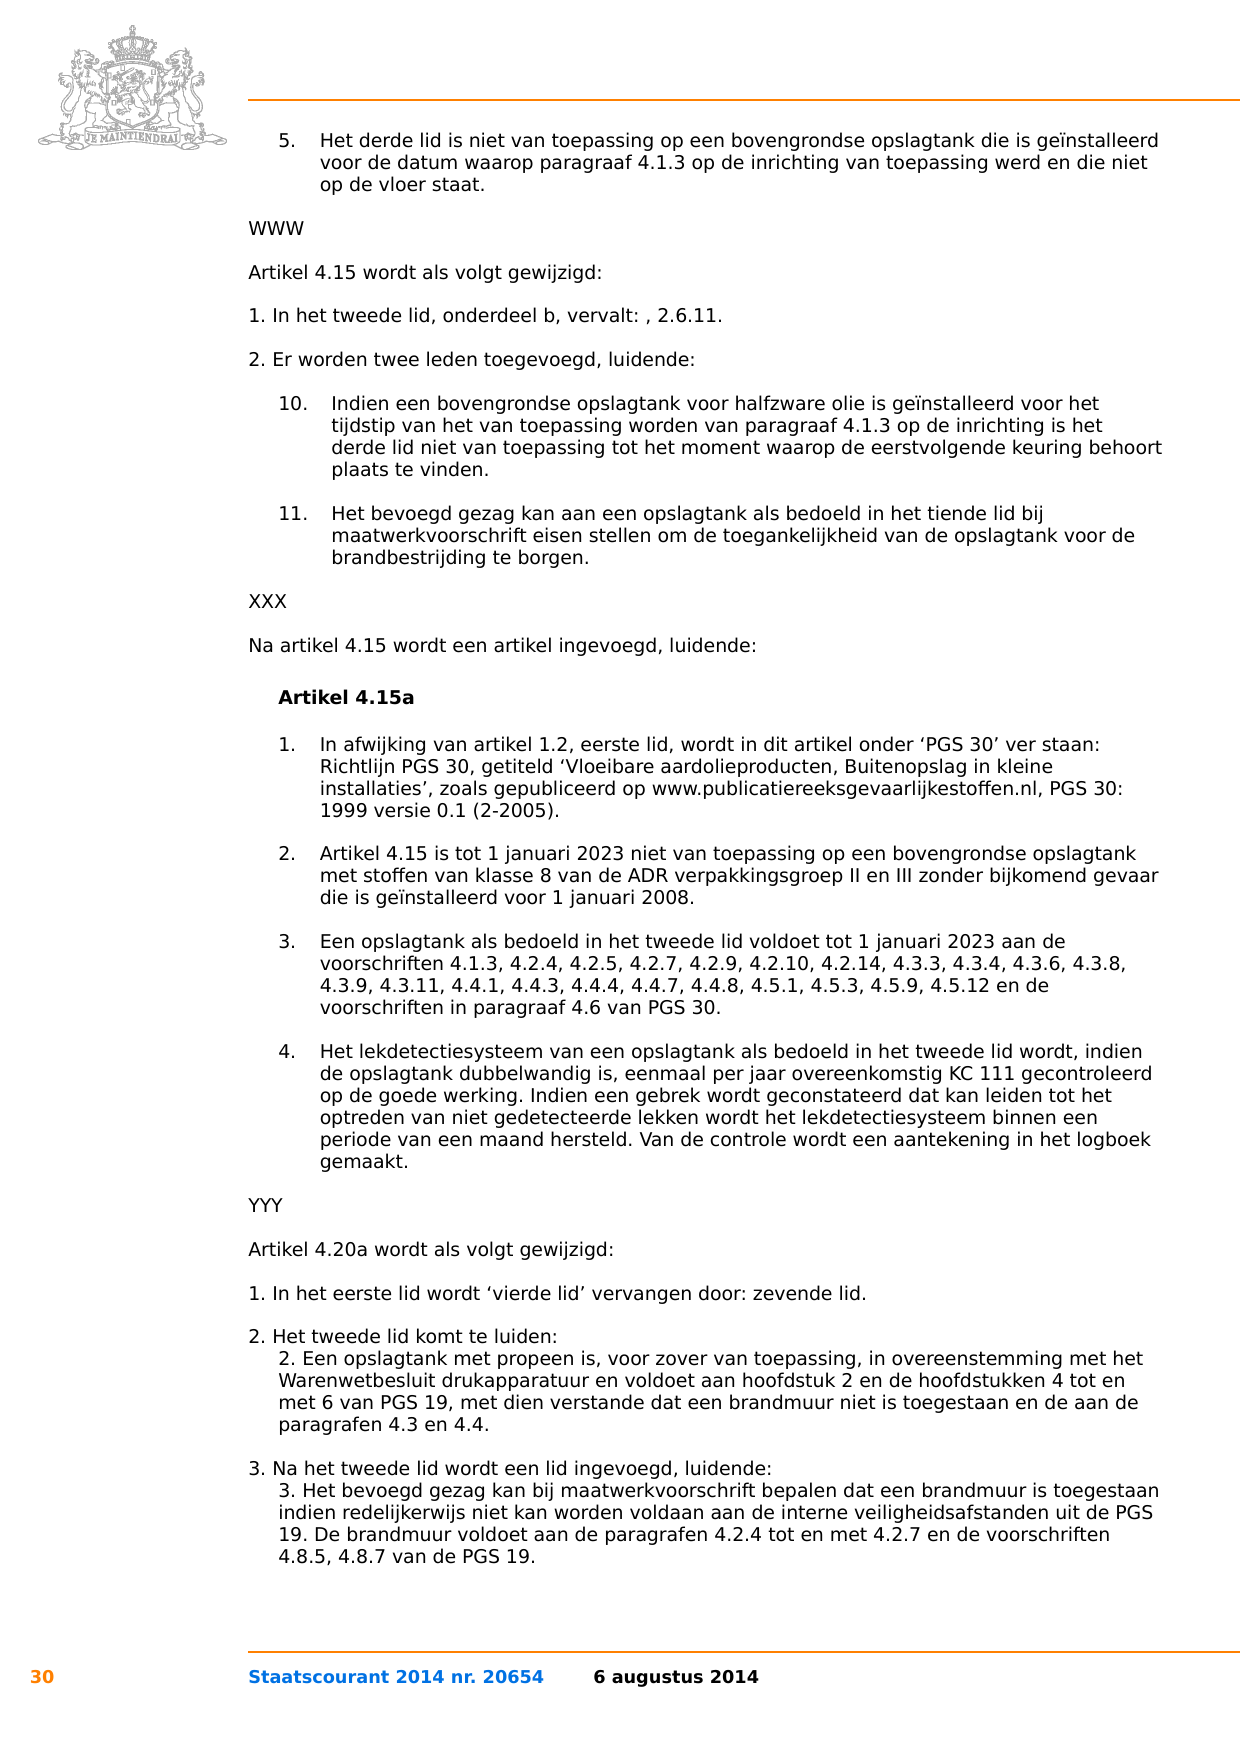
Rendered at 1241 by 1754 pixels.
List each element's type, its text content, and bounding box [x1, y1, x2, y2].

text 10. Indien een bovengrondse opslagtank voor halfzware olie is geïnstalleerd voor het tijdstip van het van toepassing worden van paragraaf 4.1.3 op de inrichting is het derde lid niet van toepassing tot het moment waarop de eerstvolgende keuring behoort plaats te vinden. [278, 393, 1163, 481]
text XXX [248, 591, 1163, 613]
text 2. Er worden twee leden toegevoegd, luidende: [248, 349, 1163, 371]
picture [38, 25, 227, 150]
text YYY [248, 1195, 1163, 1217]
text 2. Een opslagtank met propeen is, voor zover van toepassing, in overeenstemming met het Warenwetbesluit drukapparatuur en voldoet aan hoofdstuk 2 en de hoofdstukken 4 tot en met 6 van PGS 19, met dien verstande dat een brandmuur niet is toegestaan en de aan de paragrafen 4.3 en 4.4. [278, 1348, 1163, 1436]
text 1. In het tweede lid, onderdeel b, vervalt: , 2.6.11. [248, 305, 1163, 327]
text 4. Het lekdetectiesysteem van een opslagtank als bedoeld in het tweede lid wordt, indien de opslagtank dubbelwandig is, eenmaal per jaar overeenkomstig KC 111 gecontroleerd op de goede werking. Indien een gebrek wordt geconstateerd dat kan leiden tot het optreden van niet gedetecteerde lekken wordt het lekdetectiesysteem binnen een periode van een maand hersteld. Van de controle wordt een aantekening in het logboek gemaakt. [278, 1041, 1163, 1173]
text WWW [248, 218, 1163, 240]
text 3. Een opslagtank als bedoeld in het tweede lid voldoet tot 1 januari 2023 aan de voorschriften 4.1.3, 4.2.4, 4.2.5, 4.2.7, 4.2.9, 4.2.10, 4.2.14, 4.3.3, 4.3.4, 4.3.6, 4.3.8, 4.3.9, 4.3.11, 4.4.1, 4.4.3, 4.4.4, 4.4.7, 4.4.8, 4.5.1, 4.5.3, 4.5.9, 4.5.12 en de voorschriften in paragraaf 4.6 van PGS 30. [278, 931, 1163, 1019]
text 2. Artikel 4.15 is tot 1 januari 2023 niet van toepassing op een bovengrondse opslagtank met stoffen van klasse 8 van de ADR verpakkingsgroep II en III zonder bijkomend gevaar die is geïnstalleerd voor 1 januari 2008. [278, 843, 1163, 909]
text 3. Na het tweede lid wordt een lid ingevoegd, luidende: [248, 1458, 1163, 1480]
text Artikel 4.15 wordt als volgt gewijzigd: [248, 262, 1163, 283]
subtitle Artikel 4.15a [278, 687, 1163, 708]
text Artikel 4.20a wordt als volgt gewijzigd: [248, 1238, 1163, 1261]
text 5. Het derde lid is niet van toepassing op een bovengrondse opslagtank die is geïnstalleerd voor de datum waarop paragraaf 4.1.3 op de inrichting van toepassing werd en die niet op de vloer staat. [278, 130, 1163, 196]
text 3. Het bevoegd gezag kan bij maatwerkvoorschrift bepalen dat een brandmuur is toegestaan indien redelijkerwijs niet kan worden voldaan aan de interne veiligheidsafstanden uit de PGS 19. De brandmuur voldoet aan de paragrafen 4.2.4 tot en met 4.2.7 en de voorschriften 4.8.5, 4.8.7 van de PGS 19. [278, 1480, 1163, 1568]
text Na artikel 4.15 wordt een artikel ingevoegd, luidende: [248, 634, 1163, 657]
text 11. Het bevoegd gezag kan aan een opslagtank als bedoeld in het tiende lid bij maatwerkvoorschrift eisen stellen om de toegankelijkheid van de opslagtank voor de brandbestrijding te borgen. [278, 503, 1163, 569]
text 2. Het tweede lid komt te luiden: [248, 1326, 1163, 1348]
text 1. In het eerste lid wordt ‘vierde lid’ vervangen door: zevende lid. [248, 1282, 1163, 1304]
text 1. In afwijking van artikel 1.2, eerste lid, wordt in dit artikel onder ‘PGS 30’ ver staan: Richtlijn PGS 30, getiteld ‘Vloeibare aardolieproducten, Buitenopslag in kleine installaties’, zoals gepubliceerd op www.publicatiereeksgevaarlijkestoffen.nl, PGS 30: 1999 versie 0.1 (2-2005). [278, 733, 1163, 821]
